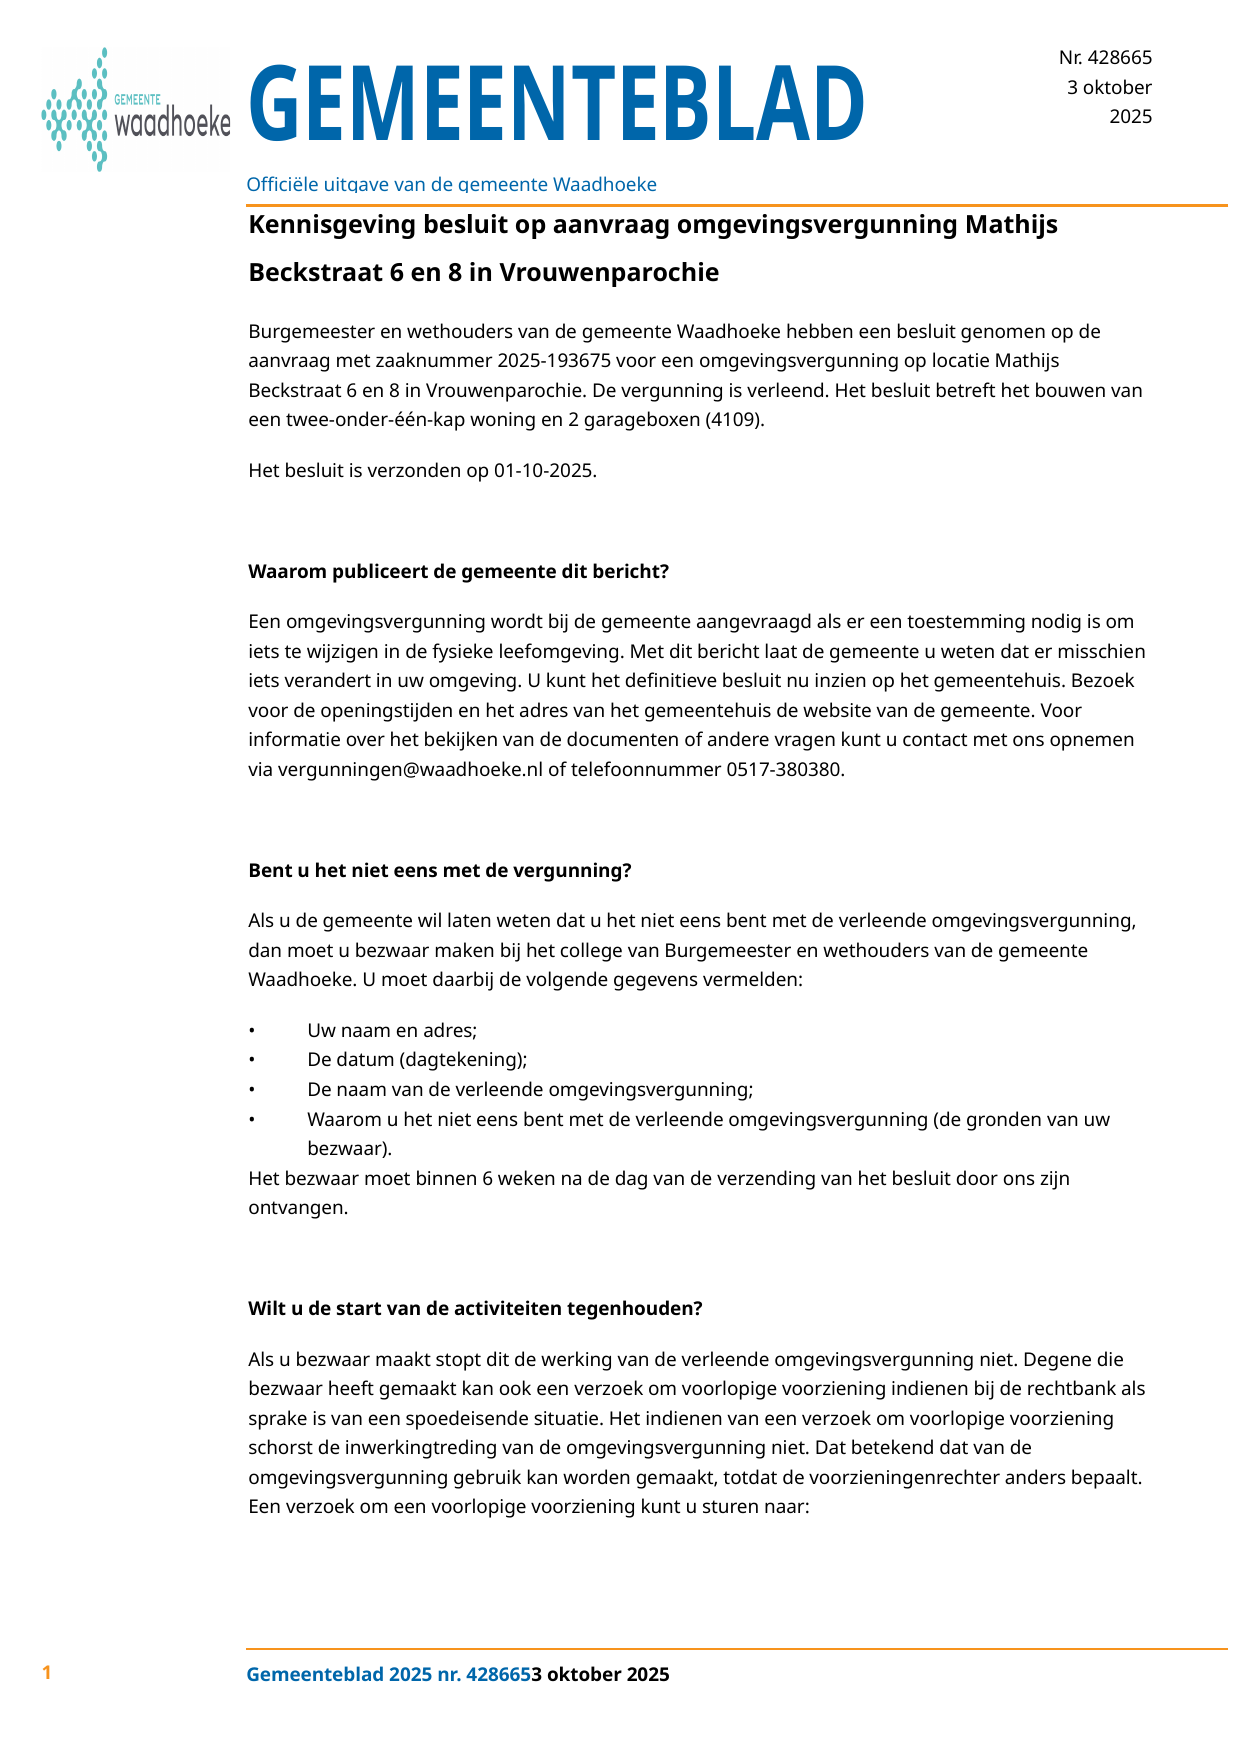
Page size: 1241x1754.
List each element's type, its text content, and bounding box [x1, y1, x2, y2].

list De datum (dagtekening); [248, 1047, 1152, 1072]
list Waarom u het niet eens bent met de verleende omgevingsvergunning (de gronden van uw bezwaar). [248, 1106, 1152, 1161]
picture [41, 47, 231, 172]
text Een omgevingsvergunning wordt bij de gemeente aangevraagd als er een toestemming nodig is om iets te wijzigen in de fysieke leefomgeving. Met dit bericht laat de gemeente u weten dat er misschien iets verandert in uw omgeving. U kunt het definitieve besluit nu inzien op het gemeentehuis. Bezoek voor de openingstijden en het adres van het gemeentehuis de website van de gemeente. Voor informatie over het bekijken van de documenten of andere vragen kunt u contact met ons opnemen via vergunningen@waadhoeke.nl of telefoonnummer 0517-380380. [248, 608, 1152, 782]
text Het besluit is verzonden op 01-10-2025. [248, 457, 1152, 483]
text Als u bezwaar maakt stopt dit de werking van de verleende omgevingsvergunning niet. Degene die bezwaar heeft gemaakt kan ook een verzoek om voorlopige voorziening indienen bij de rechtbank als sprake is van een spoedeisende situatie. Het indienen van een verzoek om voorlopige voorziening schorst de inwerkingtreding van de omgevingsvergunning niet. Dat betekend dat van de omgevingsvergunning gebruik kan worden gemaakt, totdat de voorzieningenrechter anders bepaalt. Een verzoek om een voorlopige voorziening kunt u sturen naar: [248, 1346, 1152, 1519]
text Burgemeester en wethouders van de gemeente Waadhoeke hebben een besluit genomen op de aanvraag met zaaknummer 2025-193675 voor een omgevingsvergunning op locatie Mathijs Beckstraat 6 en 8 in Vrouwenparochie. De vergunning is verleend. Het besluit betreft het bouwen van een twee-onder-één-kap woning en 2 garageboxen (4109). [248, 318, 1152, 432]
text Als u de gemeente wil laten weten dat u het niet eens bent met de verleende omgevingsvergunning, dan moet u bezwaar maken bij het college van Burgemeester en wethouders van de gemeente Waadhoeke. U moet daarbij de volgende gegevens vermelden: [248, 907, 1152, 992]
text Het bezwaar moet binnen 6 weken na de dag van de verzending van het besluit door ons zijn ontvangen. [248, 1165, 1152, 1220]
text Kennisgeving besluit op aanvraag omgevingsvergunning Mathijs Beckstraat 6 en 8 in Vrouwenparochie [248, 207, 1152, 288]
text Bent u het niet eens met de vergunning? [248, 857, 1152, 883]
list Uw naam en adres; [248, 1017, 1152, 1043]
text Wilt u de start van de activiteiten tegenhouden? [248, 1295, 1152, 1321]
list De naam van de verleende omgevingsvergunning; [248, 1076, 1152, 1102]
text Waarom publiceert de gemeente dit bericht? [248, 558, 1152, 584]
